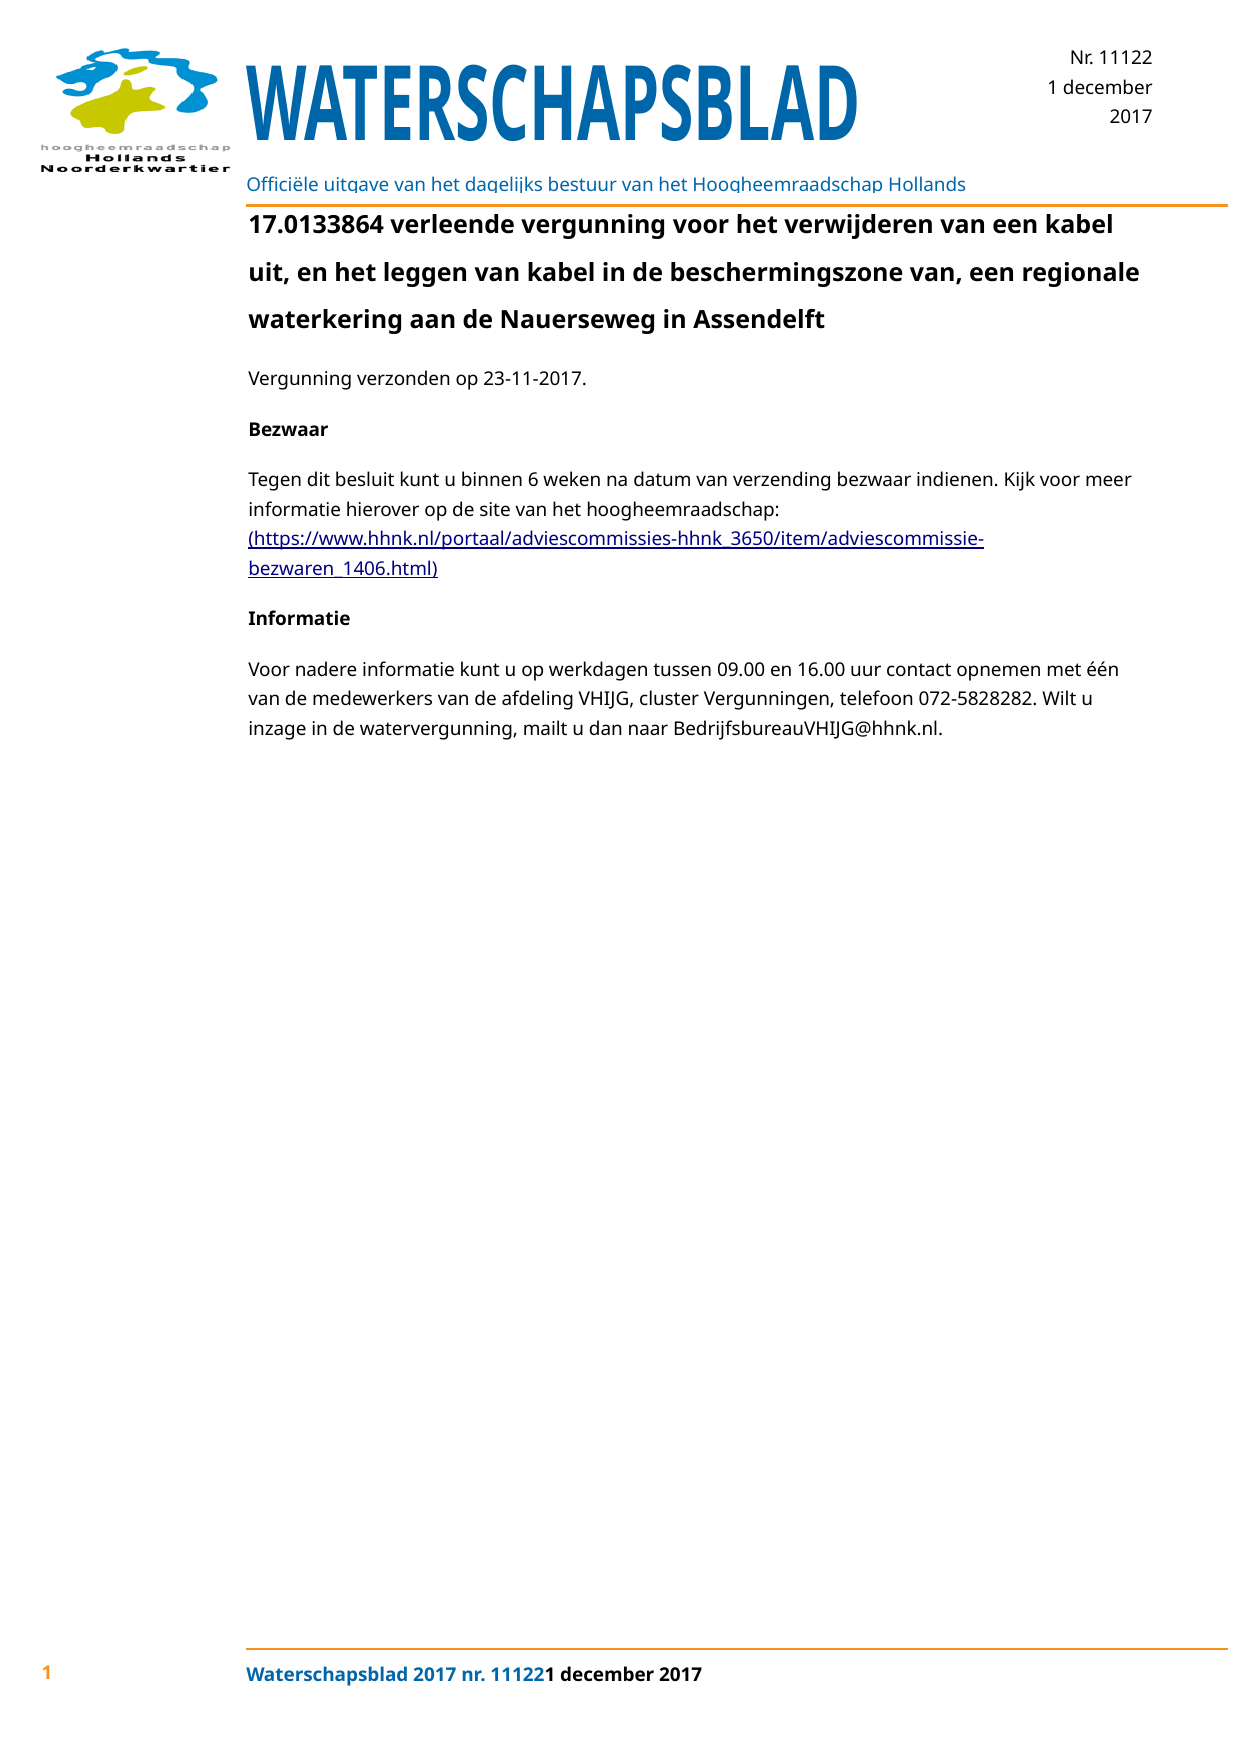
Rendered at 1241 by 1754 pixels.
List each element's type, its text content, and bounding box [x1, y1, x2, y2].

text Vergunning verzonden op 23-11-2017. [248, 366, 1152, 391]
text Informatie [248, 606, 1152, 631]
text Tegen dit besluit kunt u binnen 6 weken na datum van verzending bezwaar indienen. Kijk voor meer informatie hierover op de site van het hoogheemraadschap: (https://www.hhnk.nl/portaal/adviescommissies-hhnk_3650/item/adviescommissie-bezwaren_1406.html) [248, 466, 1152, 581]
text Voor nadere informatie kunt u op werkdagen tussen 09.00 en 16.00 uur contact opnemen met één van de medewerkers van de afdeling VHIJG, cluster Vergunningen, telefoon 072-5828282. Wilt u inzage in de watervergunning, mailt u dan naar BedrijfsbureauVHIJG@hhnk.nl. [248, 656, 1152, 741]
text 17.0133864 verleende vergunning voor het verwijderen van een kabel uit, en het leggen van kabel in de beschermingszone van, een regionale waterkering aan de Nauerseweg in Assendelft [248, 207, 1152, 336]
text Bezwaar [248, 416, 1152, 442]
picture [41, 47, 231, 172]
